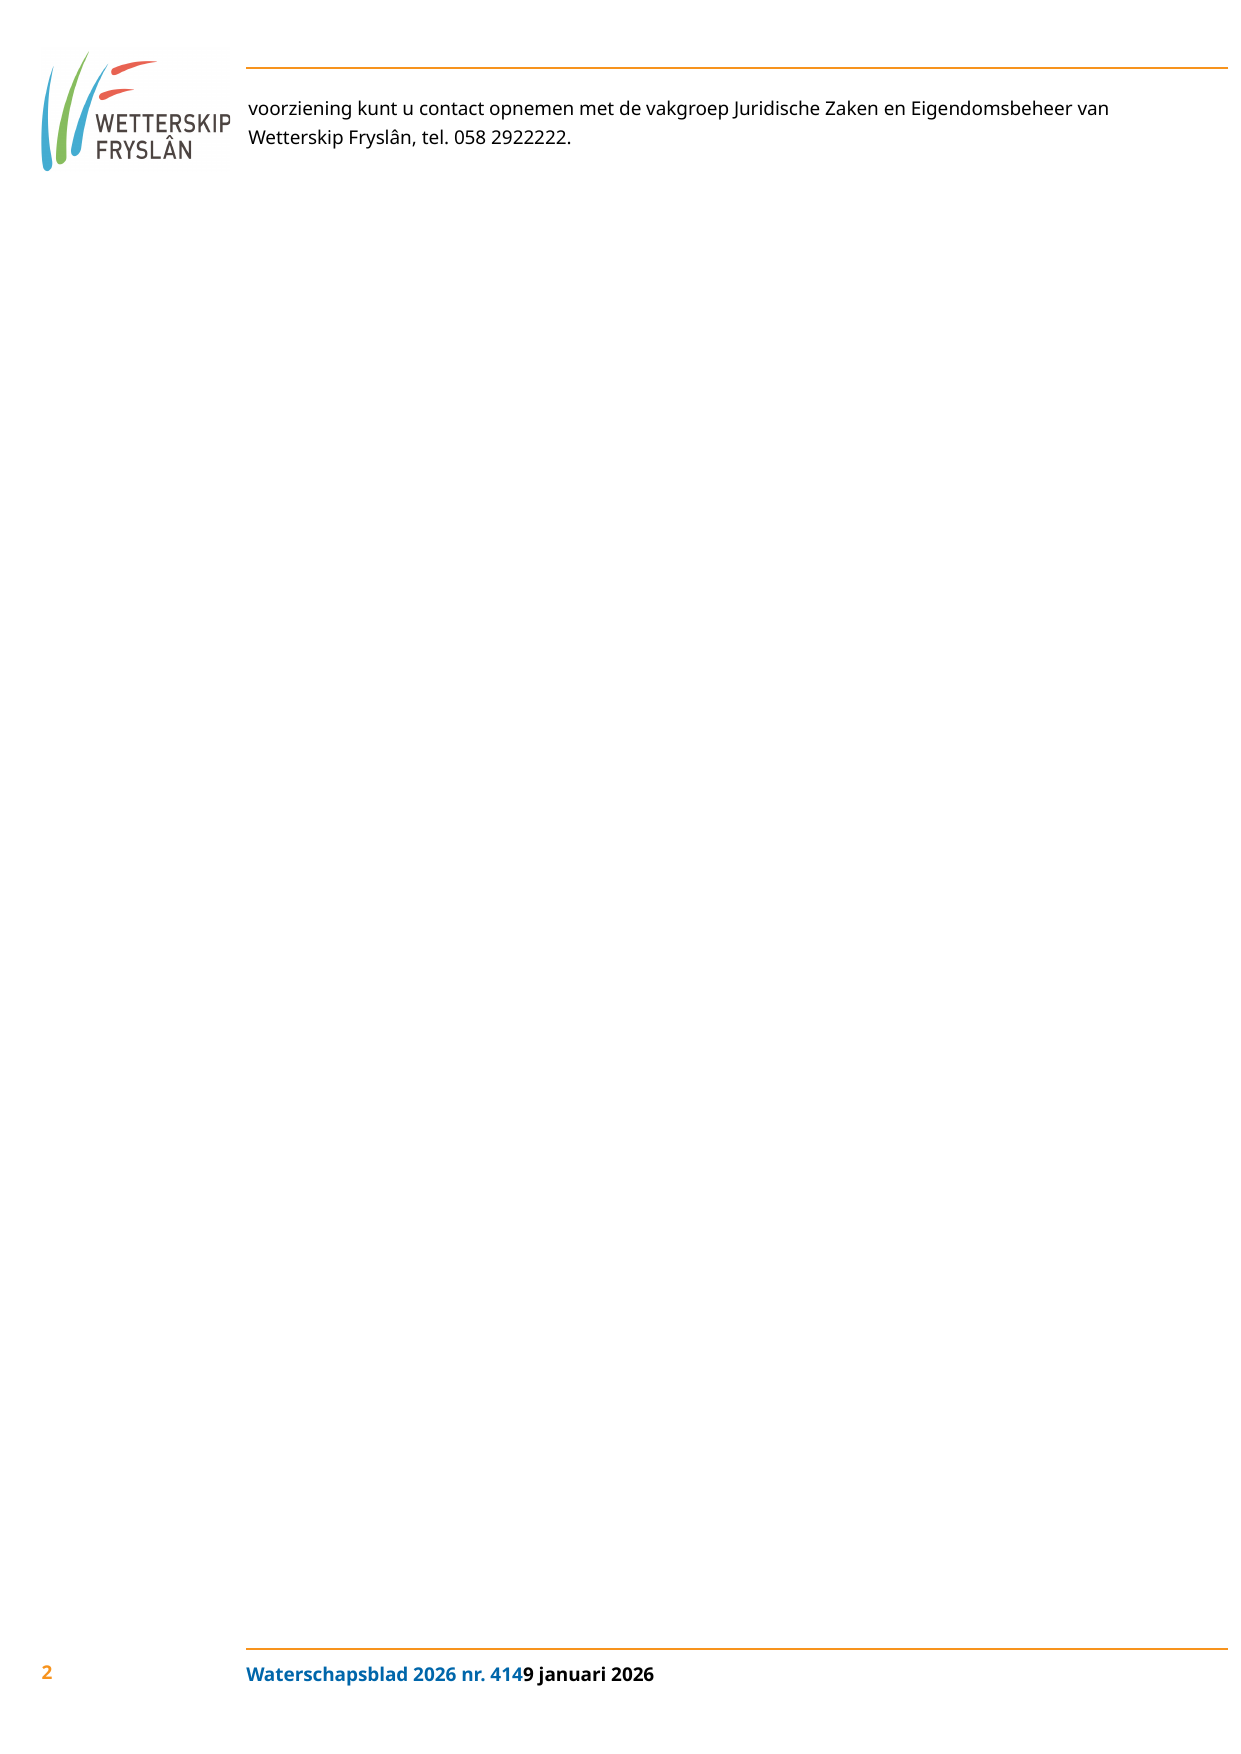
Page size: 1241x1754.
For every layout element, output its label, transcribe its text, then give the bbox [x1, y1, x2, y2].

picture [41, 47, 231, 172]
text voorziening kunt u contact opnemen met de vakgroep Juridische Zaken en Eigendomsbeheer van Wetterskip Fryslân, tel. 058 2922222. [248, 95, 1152, 150]
